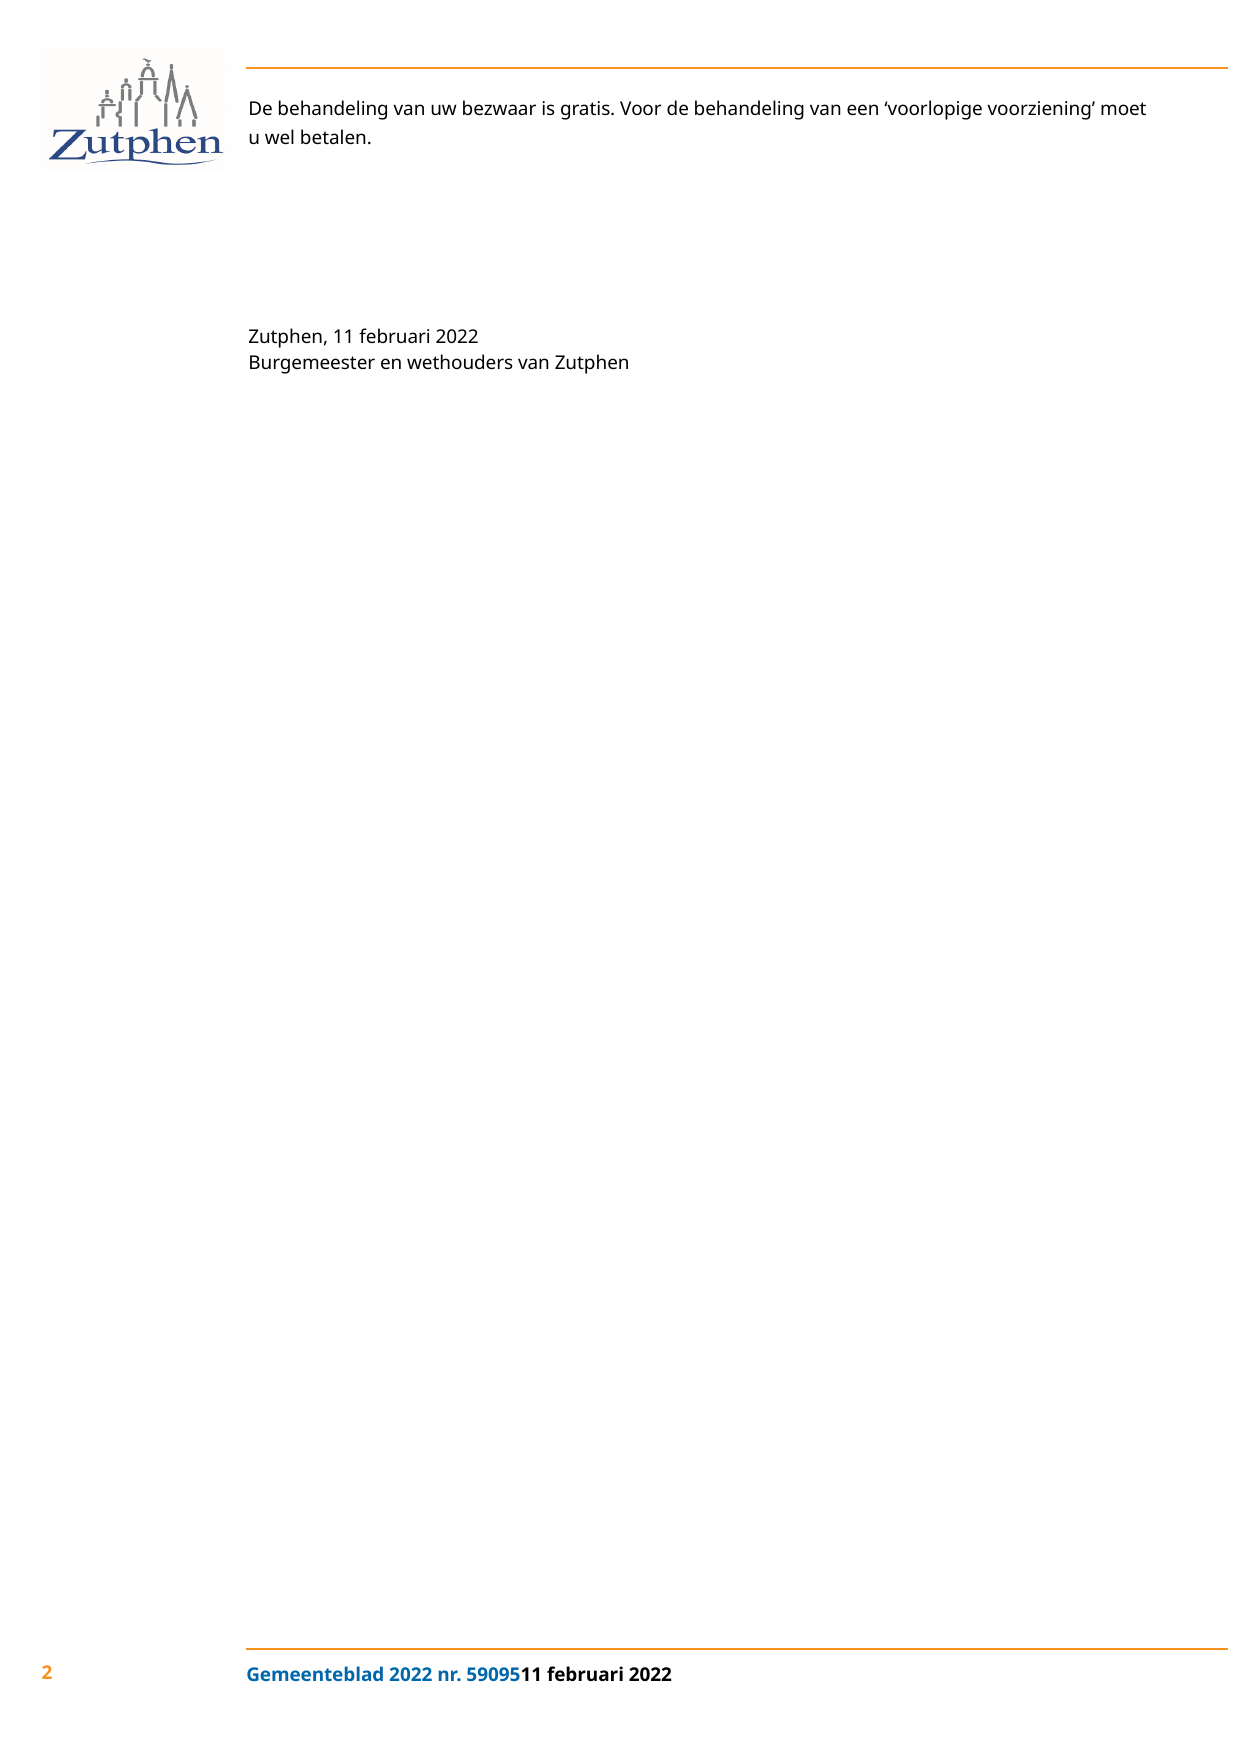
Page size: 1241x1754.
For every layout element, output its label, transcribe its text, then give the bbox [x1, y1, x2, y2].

text Zutphen, 11 februari 2022 [248, 323, 1152, 349]
picture [41, 47, 231, 172]
text De behandeling van uw bezwaar is gratis. Voor de behandeling van een ‘voorlopige voorziening’ moet u wel betalen. [248, 95, 1152, 150]
text Burgemeester en wethouders van Zutphen [248, 349, 1152, 375]
